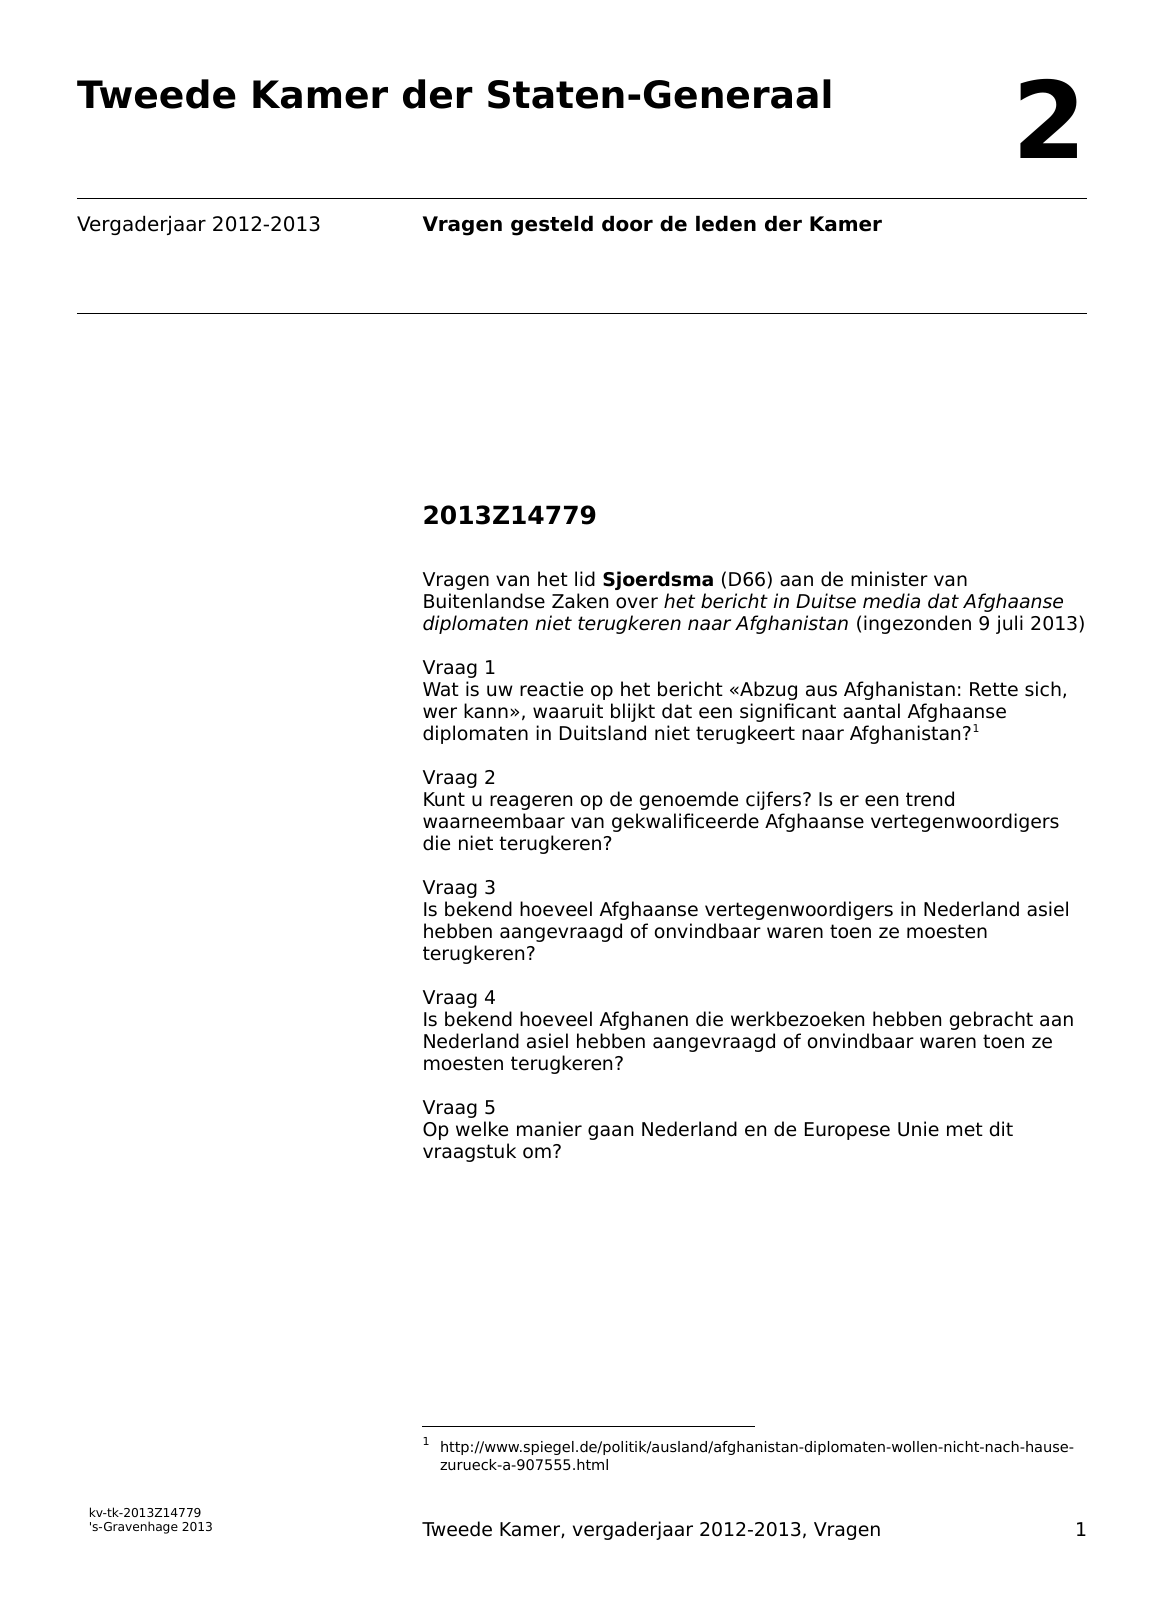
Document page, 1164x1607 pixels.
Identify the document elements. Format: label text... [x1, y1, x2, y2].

text Vraag 2 [422, 767, 1087, 789]
text Op welke manier gaan Nederland en de Europese Unie met dit vraagstuk om? [422, 1119, 1087, 1163]
text http://www.spiegel.de/politik/ausland/afghanistan-diplomaten-wollen-nicht-nach-hause-zurueck-a-907555.html [422, 1435, 1087, 1474]
text Is bekend hoeveel Afghaanse vertegenwoordigers in Nederland asiel hebben aangevraagd of onvindbaar waren toen ze moesten terugkeren? [422, 899, 1087, 965]
text Kunt u reageren op de genoemde cijfers? Is er een trend waarneembaar van gekwalificeerde Afghaanse vertegenwoordigers die niet terugkeren? [422, 789, 1087, 855]
text Vraag 3 [422, 877, 1087, 899]
text 's-Gravenhage 2013 [88, 1520, 323, 1534]
text Is bekend hoeveel Afghanen die werkbezoeken hebben gebracht aan Nederland asiel hebben aangevraagd of onvindbaar waren toen ze moesten terugkeren? [422, 1009, 1087, 1075]
text 2013Z14779 [422, 501, 1087, 531]
table_header 2 [886, 59, 1087, 198]
table_cell Vragen gesteld door de leden der Kamer [422, 199, 1087, 313]
table_header Tweede Kamer der Staten-Generaal [77, 59, 886, 198]
text Vragen van het lid Sjoerdsma (D66) aan de minister van Buitenlandse Zaken over het bericht in Duitse media dat Afghaanse diplomaten niet terugkeren naar Afghanistan (ingezonden 9 juli 2013) [422, 569, 1087, 635]
text kv-tk-2013Z14779 [88, 1506, 323, 1520]
text Vraag 1 [422, 657, 1087, 679]
table_cell Vergaderjaar 2012-2013 [77, 199, 422, 313]
text Vraag 5 [422, 1097, 1087, 1119]
text Vraag 4 [422, 987, 1087, 1009]
text Wat is uw reactie op het bericht «Abzug aus Afghanistan: Rette sich, wer kann», waaruit blijkt dat een significant aantal Afghaanse diplomaten in Duitsland niet terugkeert naar Afghanistan? [422, 679, 1087, 745]
